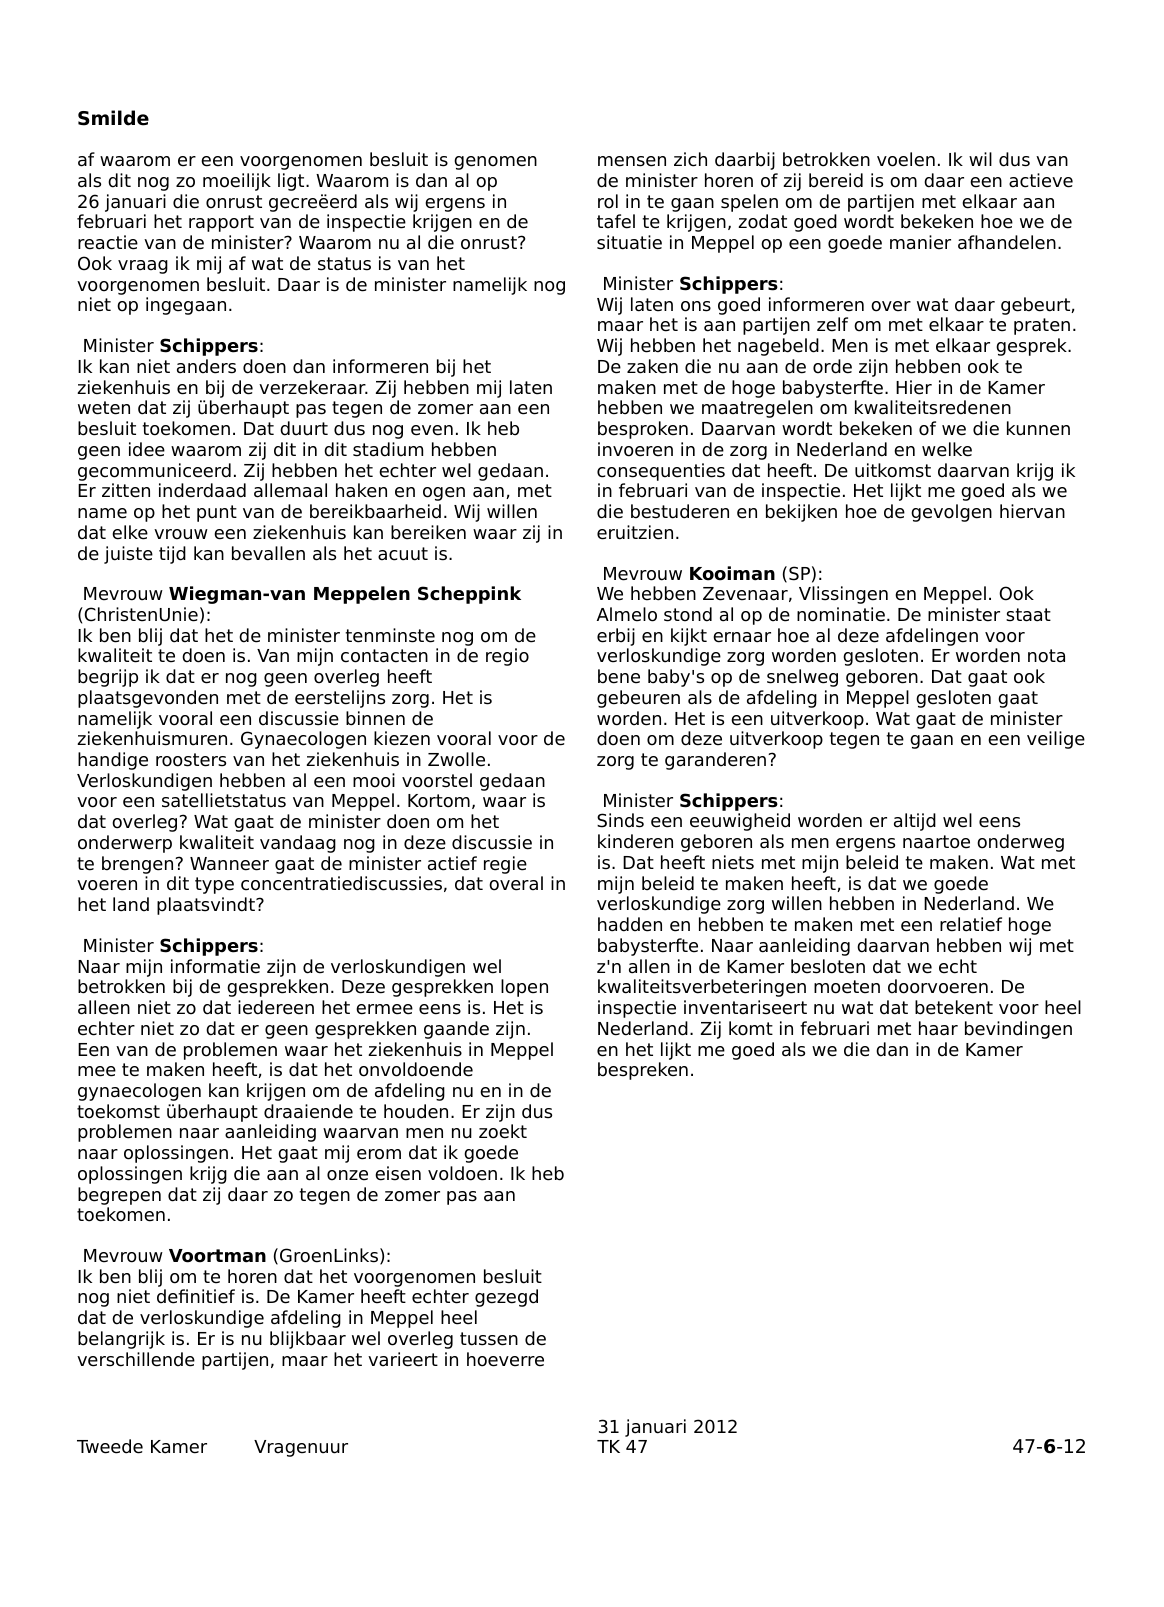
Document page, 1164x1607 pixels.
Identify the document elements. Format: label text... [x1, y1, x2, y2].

text Minister Schippers: [77, 336, 567, 357]
text Ik ben blij om te horen dat het voorgenomen besluit nog niet definitief is. De Kamer heeft echter gezegd dat de verloskundige afdeling in Meppel heel belangrijk is. Er is nu blijkbaar wel overleg tussen de verschillende partijen, maar het varieert in hoeverre [77, 1267, 567, 1370]
text Naar mijn informatie zijn de verloskundigen wel betrokken bij de gesprekken. Deze gesprekken lopen alleen niet zo dat iedereen het ermee eens is. Het is echter niet zo dat er geen gesprekken gaande zijn. Een van de problemen waar het ziekenhuis in Meppel mee te maken heeft, is dat het onvoldoende gynaecologen kan krijgen om de afdeling nu en in de toekomst überhaupt draaiende te houden. Er zijn dus problemen naar aanleiding waarvan men nu zoekt naar oplossingen. Het gaat mij erom dat ik goede oplossingen krijg die aan al onze eisen voldoen. Ik heb begrepen dat zij daar zo tegen de zomer pas aan toekomen. [77, 956, 567, 1226]
text Ik kan niet anders doen dan informeren bij het ziekenhuis en bij de verzekeraar. Zij hebben mij laten weten dat zij überhaupt pas tegen de zomer aan een besluit toekomen. Dat duurt dus nog even. Ik heb geen idee waarom zij dit in dit stadium hebben gecommuniceerd. Zij hebben het echter wel gedaan. Er zitten inderdaad allemaal haken en ogen aan, met name op het punt van de bereikbaarheid. Wij willen dat elke vrouw een ziekenhuis kan bereiken waar zij in de juiste tijd kan bevallen als het acuut is. [77, 357, 567, 564]
text Mevrouw Kooiman (SP): [596, 563, 1087, 584]
text Wij laten ons goed informeren over wat daar gebeurt, maar het is aan partijen zelf om met elkaar te praten. Wij hebben het nagebeld. Men is met elkaar gesprek. De zaken die nu aan de orde zijn hebben ook te maken met de hoge babysterfte. Hier in de Kamer hebben we maatregelen om kwaliteitsredenen besproken. Daarvan wordt bekeken of we die kunnen invoeren in de zorg in Nederland en welke consequenties dat heeft. De uitkomst daarvan krijg ik in februari van de inspectie. Het lijkt me goed als we die bestuderen en bekijken hoe de gevolgen hiervan eruitzien. [596, 294, 1087, 543]
text af waarom er een voorgenomen besluit is genomen als dit nog zo moeilijk ligt. Waarom is dan al op 26 januari die onrust gecreëerd als wij ergens in februari het rapport van de inspectie krijgen en de reactie van de minister? Waarom nu al die onrust? Ook vraag ik mij af wat de status is van het voorgenomen besluit. Daar is de minister namelijk nog niet op ingegaan. [77, 150, 567, 316]
text We hebben Zevenaar, Vlissingen en Meppel. Ook Almelo stond al op de nominatie. De minister staat erbij en kijkt ernaar hoe al deze afdelingen voor verloskundige zorg worden gesloten. Er worden nota bene baby's op de snelweg geboren. Dat gaat ook gebeuren als de afdeling in Meppel gesloten gaat worden. Het is een uitverkoop. Wat gaat de minister doen om deze uitverkoop tegen te gaan en een veilige zorg te garanderen? [596, 584, 1087, 771]
text Ik ben blij dat het de minister tenminste nog om de kwaliteit te doen is. Van mijn contacten in de regio begrijp ik dat er nog geen overleg heeft plaatsgevonden met de eerstelijns zorg. Het is namelijk vooral een discussie binnen de ziekenhuismuren. Gynaecologen kiezen vooral voor de handige roosters van het ziekenhuis in Zwolle. Verloskundigen hebben al een mooi voorstel gedaan voor een satellietstatus van Meppel. Kortom, waar is dat overleg? Wat gaat de minister doen om het onderwerp kwaliteit vandaag nog in deze discussie in te brengen? Wanneer gaat de minister actief regie voeren in dit type concentratiediscussies, dat overal in het land plaatsvindt? [77, 626, 567, 916]
text Sinds een eeuwigheid worden er altijd wel eens kinderen geboren als men ergens naartoe onderweg is. Dat heeft niets met mijn beleid te maken. Wat met mijn beleid te maken heeft, is dat we goede verloskundige zorg willen hebben in Nederland. We hadden en hebben te maken met een relatief hoge babysterfte. Naar aanleiding daarvan hebben wij met z'n allen in de Kamer besloten dat we echt kwaliteitsverbeteringen moeten doorvoeren. De inspectie inventariseert nu wat dat betekent voor heel Nederland. Zij komt in februari met haar bevindingen en het lijkt me goed als we die dan in de Kamer bespreken. [596, 811, 1087, 1081]
text Minister Schippers: [596, 791, 1087, 811]
text mensen zich daarbij betrokken voelen. Ik wil dus van de minister horen of zij bereid is om daar een actieve rol in te gaan spelen om de partijen met elkaar aan tafel te krijgen, zodat goed wordt bekeken hoe we de situatie in Meppel op een goede manier afhandelen. [596, 150, 1087, 254]
text Mevrouw Wiegman-van Meppelen Scheppink (ChristenUnie): [77, 584, 567, 626]
text Mevrouw Voortman (GroenLinks): [77, 1246, 567, 1267]
text Minister Schippers: [77, 936, 567, 956]
text Minister Schippers: [596, 274, 1087, 294]
